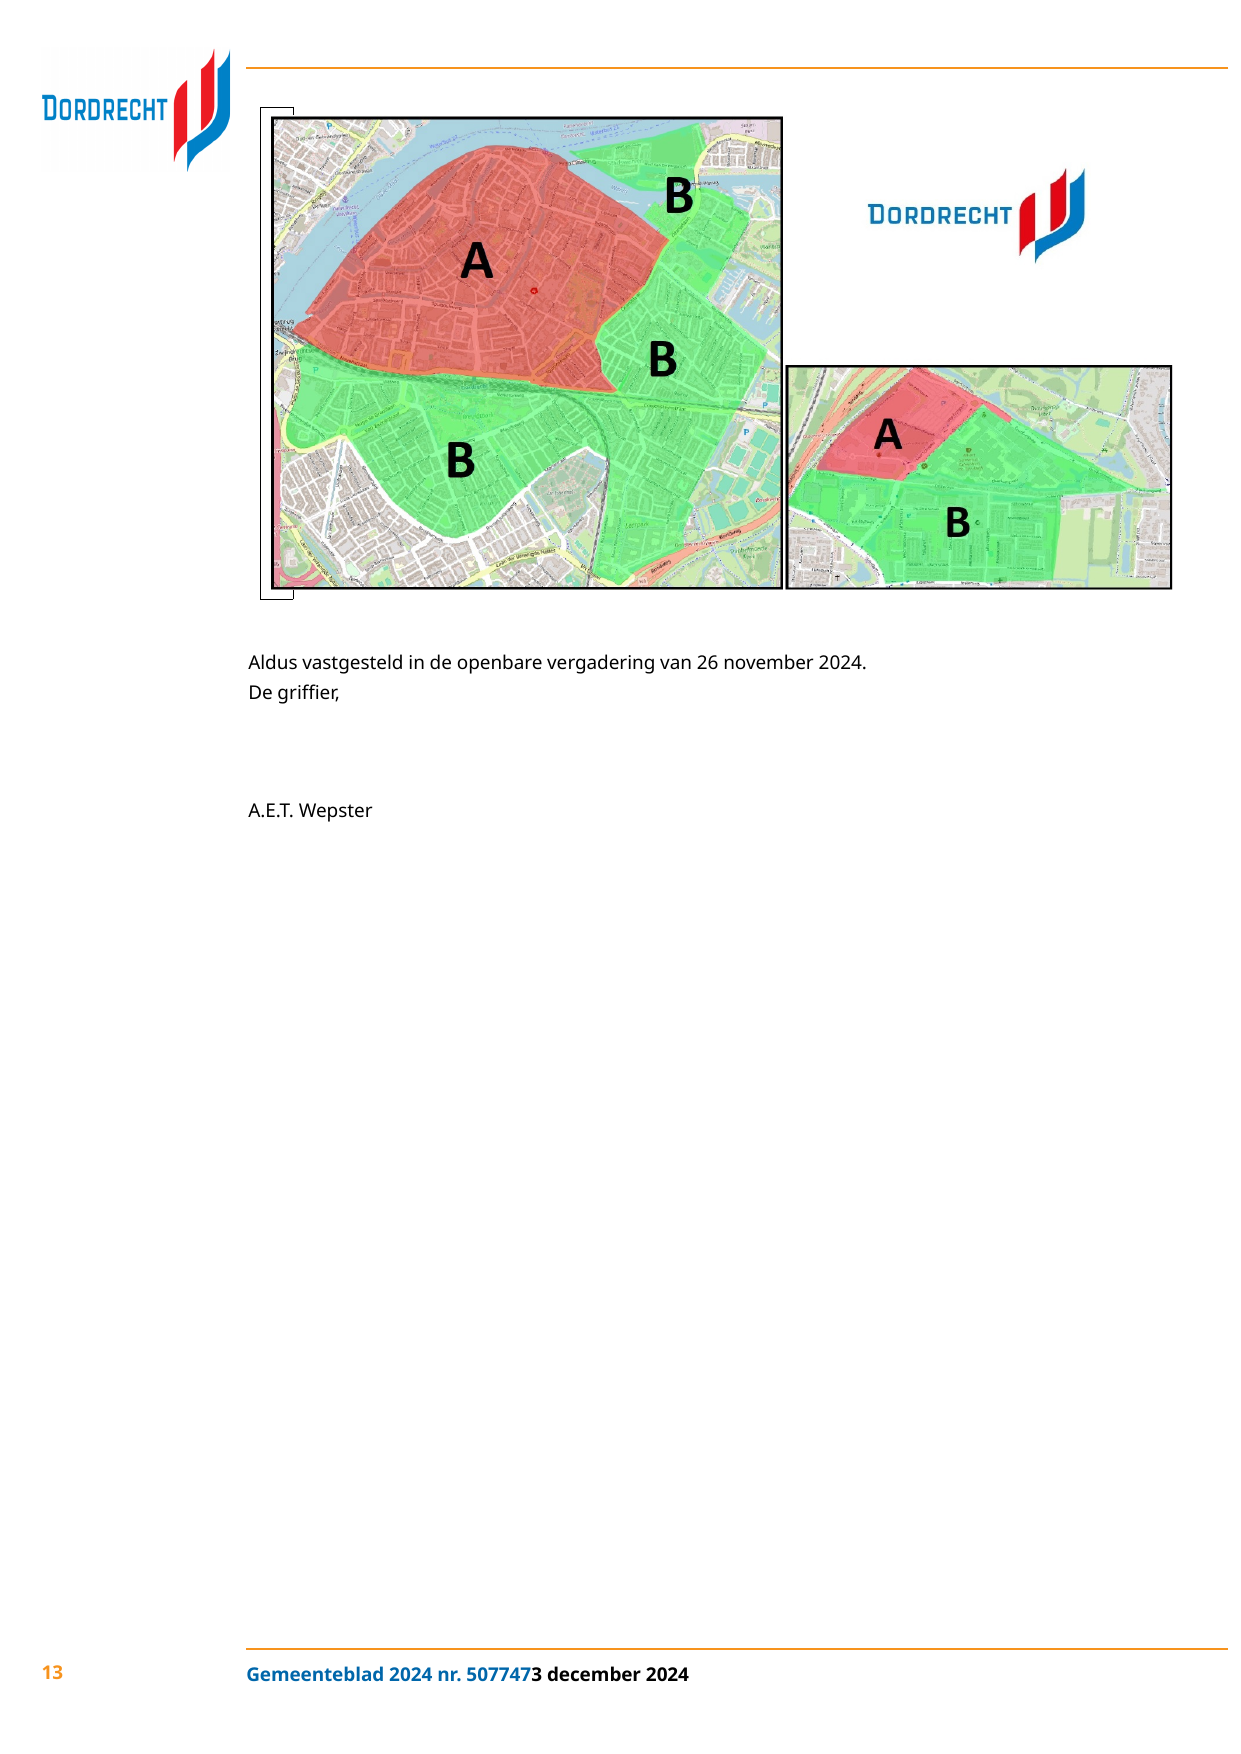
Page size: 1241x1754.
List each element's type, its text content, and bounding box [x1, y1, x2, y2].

text A.E.T. Wepster [248, 797, 1152, 823]
text Aldus vastgesteld in de openbare vergadering van 26 november 2024. [248, 649, 1152, 675]
picture [268, 115, 1173, 590]
picture [41, 47, 231, 172]
text De griffier, [248, 679, 1152, 705]
